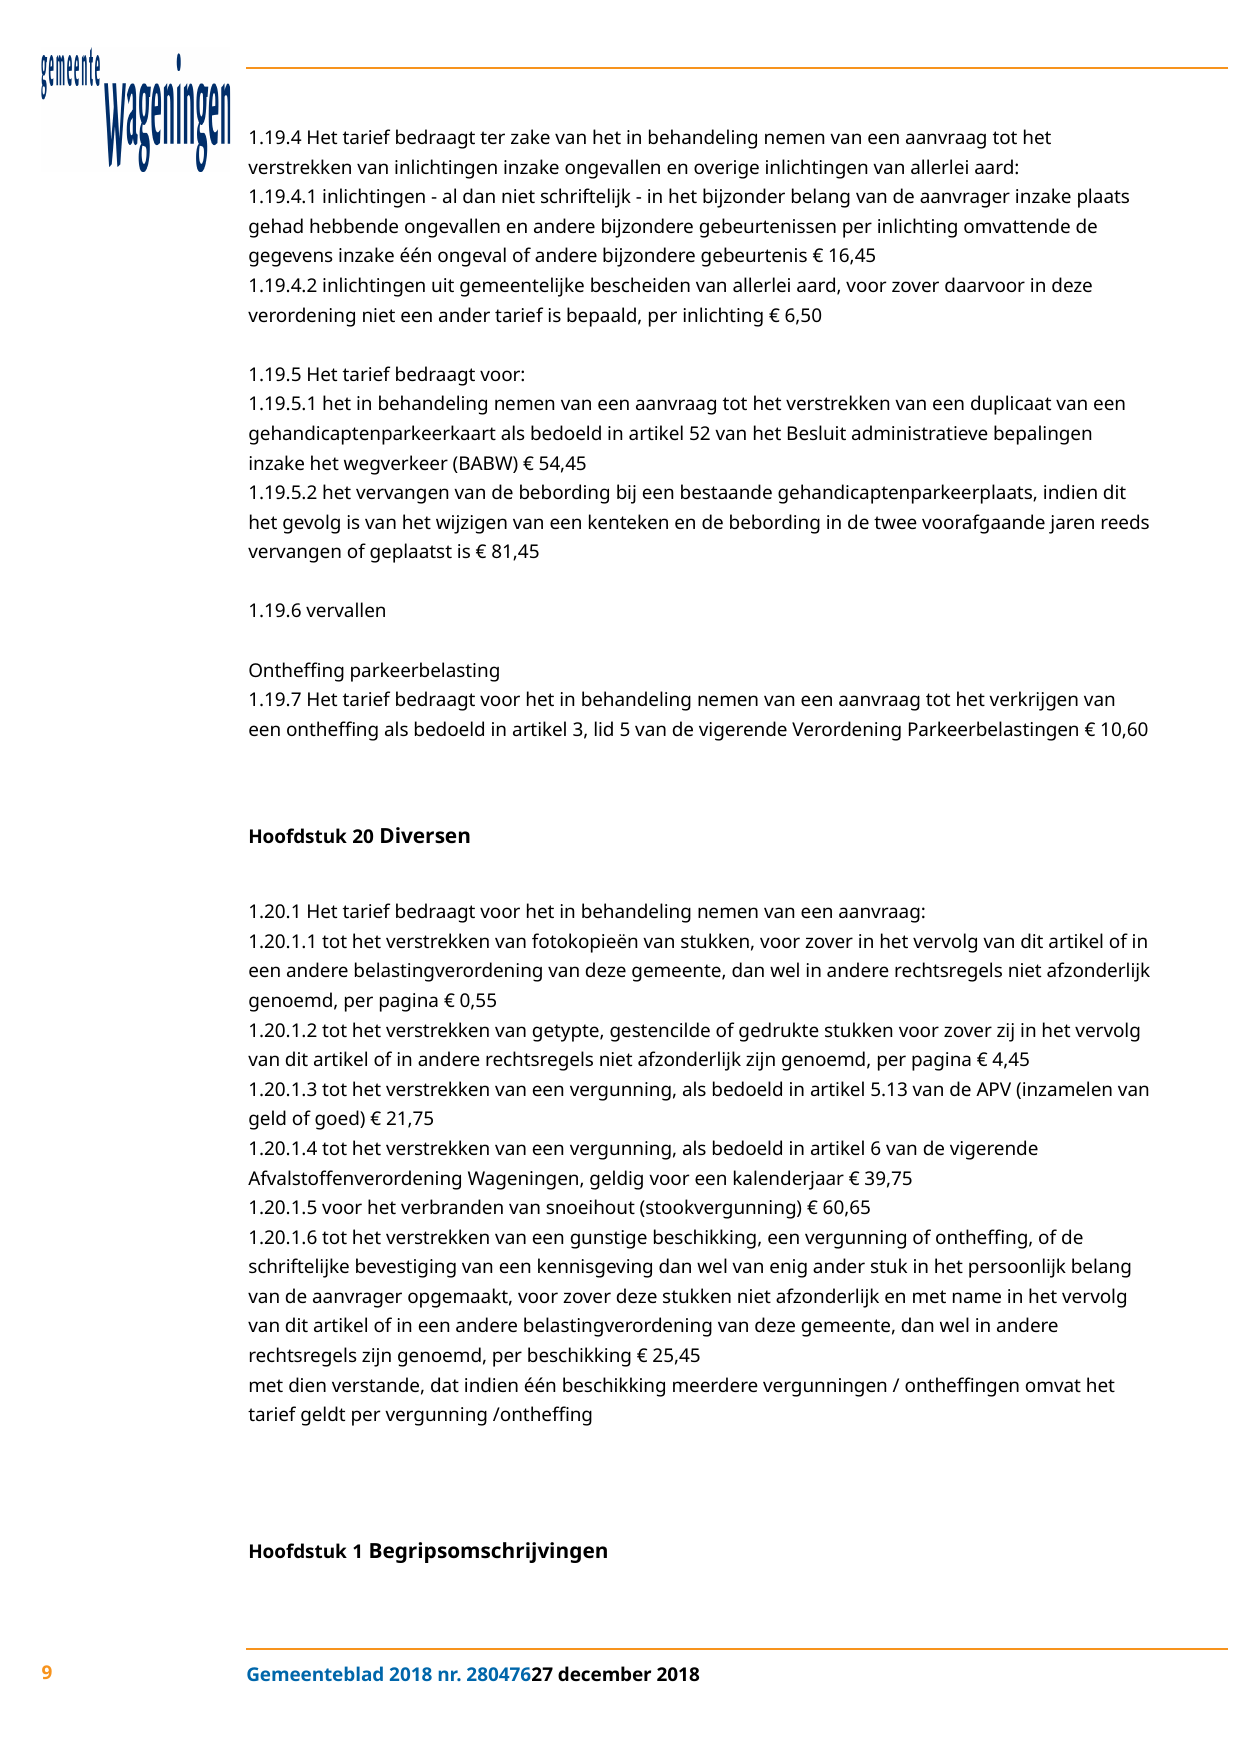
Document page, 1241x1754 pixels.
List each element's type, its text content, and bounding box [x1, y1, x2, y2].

text 1.19.6 vervallen [248, 598, 1152, 623]
text 1.20.1.2 tot het verstrekken van getypte, gestencilde of gedrukte stukken voor zover zij in het vervolg van dit artikel of in andere rechtsregels niet afzonderlijk zijn genoemd, per pagina € 4,45 [248, 1017, 1152, 1072]
text Hoofdstuk 1 Begripsomschrijvingen [248, 1536, 1152, 1564]
text 1.19.5.1 het in behandeling nemen van een aanvraag tot het verstrekken van een duplicaat van een gehandicaptenparkeerkaart als bedoeld in artikel 52 van het Besluit administratieve bepalingen inzake het wegverkeer (BABW) € 54,45 [248, 391, 1152, 476]
text Ontheffing parkeerbelasting [248, 657, 1152, 683]
text 1.20.1.6 tot het verstrekken van een gunstige beschikking, een vergunning of ontheffing, of de schriftelijke bevestiging van een kennisgeving dan wel van enig ander stuk in het persoonlijk belang van de aanvrager opgemaakt, voor zover deze stukken niet afzonderlijk en met name in het vervolg van dit artikel of in een andere belastingverordening van deze gemeente, dan wel in andere rechtsregels zijn genoemd, per beschikking € 25,45 [248, 1224, 1152, 1368]
text 1.19.5.2 het vervangen van de bebording bij een bestaande gehandicaptenparkeerplaats, indien dit het gevolg is van het wijzigen van een kenteken en de bebording in de twee voorafgaande jaren reeds vervangen of geplaatst is € 81,45 [248, 479, 1152, 564]
text 1.20.1.5 voor het verbranden van snoeihout (stookvergunning) € 60,65 [248, 1194, 1152, 1220]
text Hoofdstuk 20 Diversen [248, 821, 1152, 849]
text 1.20.1.1 tot het verstrekken van fotokopieën van stukken, voor zover in het vervolg van dit artikel of in een andere belastingverordening van deze gemeente, dan wel in andere rechtsregels niet afzonderlijk genoemd, per pagina € 0,55 [248, 928, 1152, 1013]
text 1.20.1.3 tot het verstrekken van een vergunning, als bedoeld in artikel 5.13 van de APV (inzamelen van geld of goed) € 21,75 [248, 1076, 1152, 1131]
text met dien verstande, dat indien één beschikking meerdere vergunningen / ontheffingen omvat het tarief geldt per vergunning /ontheffing [248, 1372, 1152, 1427]
text 1.19.5 Het tarief bedraagt voor: [248, 361, 1152, 387]
text 1.19.4.1 inlichtingen - al dan niet schriftelijk - in het bijzonder belang van de aanvrager inzake plaats gehad hebbende ongevallen en andere bijzondere gebeurtenissen per inlichting omvattende de gegevens inzake één ongeval of andere bijzondere gebeurtenis € 16,45 [248, 183, 1152, 268]
text 1.19.7 Het tarief bedraagt voor het in behandeling nemen van een aanvraag tot het verkrijgen van een ontheffing als bedoeld in artikel 3, lid 5 van de vigerende Verordening Parkeerbelastingen € 10,60 [248, 686, 1152, 742]
text 1.20.1 Het tarief bedraagt voor het in behandeling nemen van een aanvraag: [248, 898, 1152, 924]
picture [41, 47, 231, 172]
text 1.20.1.4 tot het verstrekken van een vergunning, als bedoeld in artikel 6 van de vigerende Afvalstoffenverordening Wageningen, geldig voor een kalenderjaar € 39,75 [248, 1135, 1152, 1191]
text 1.19.4.2 inlichtingen uit gemeentelijke bescheiden van allerlei aard, voor zover daarvoor in deze verordening niet een ander tarief is bepaald, per inlichting € 6,50 [248, 272, 1152, 328]
text 1.19.4 Het tarief bedraagt ter zake van het in behandeling nemen van een aanvraag tot het verstrekken van inlichtingen inzake ongevallen en overige inlichtingen van allerlei aard: [248, 124, 1152, 180]
